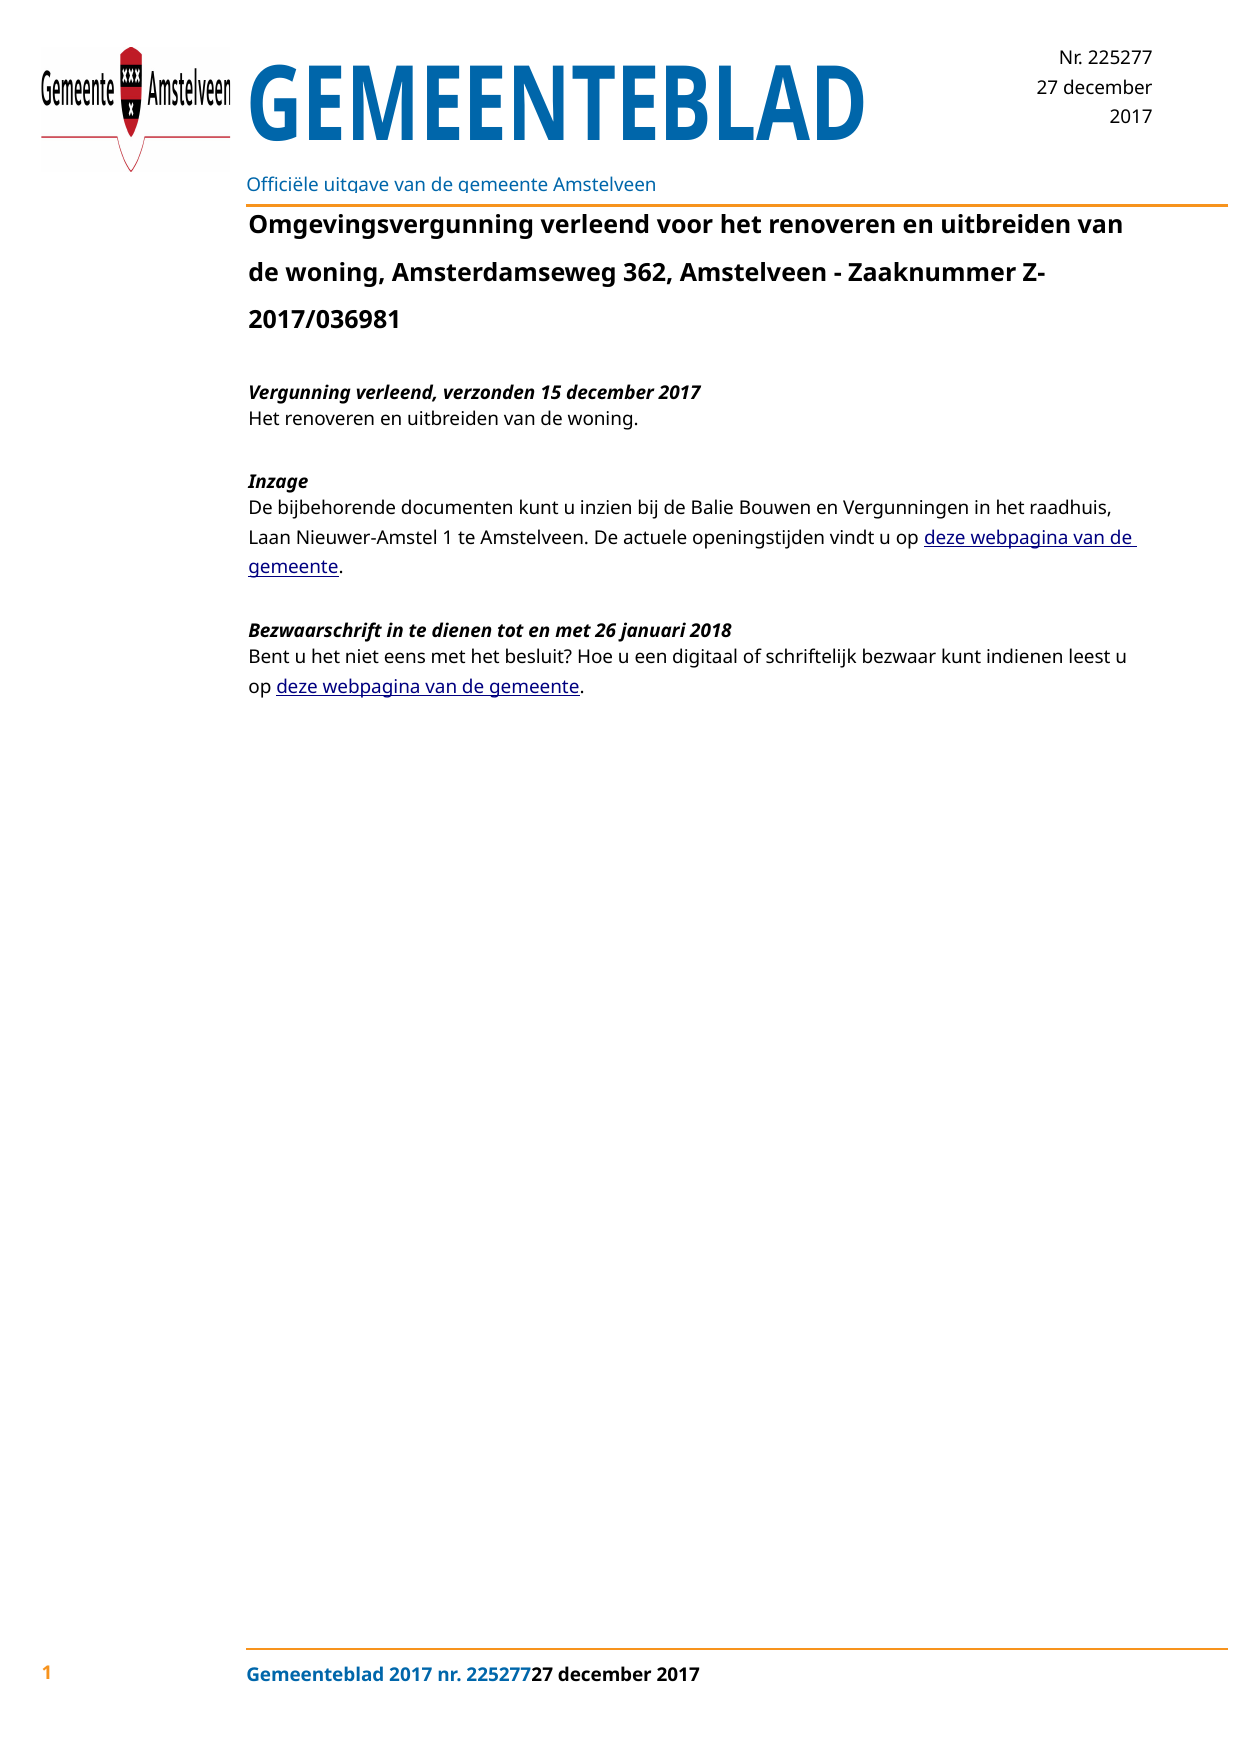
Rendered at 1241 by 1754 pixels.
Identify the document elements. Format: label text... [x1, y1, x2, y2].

text Bezwaarschrift in te dienen tot en met 26 januari 2018 [248, 618, 1152, 643]
text Het renoveren en uitbreiden van de woning. [248, 405, 1152, 431]
text Inzage [248, 469, 1152, 494]
text De bijbehorende documenten kunt u inzien bij de Balie Bouwen en Vergunningen in het raadhuis, Laan Nieuwer-Amstel 1 te Amstelveen. De actuele openingstijden vindt u op deze webpagina van de gemeente. [248, 494, 1152, 579]
text Vergunning verleend, verzonden 15 december 2017 [248, 379, 1152, 405]
text Omgevingsvergunning verleend voor het renoveren en uitbreiden van de woning, Amsterdamseweg 362, Amstelveen - Zaaknummer Z-2017/036981 [248, 207, 1152, 336]
picture [41, 47, 231, 172]
text Bent u het niet eens met het besluit? Hoe u een digitaal of schriftelijk bezwaar kunt indienen leest u op deze webpagina van de gemeente. [248, 643, 1152, 699]
